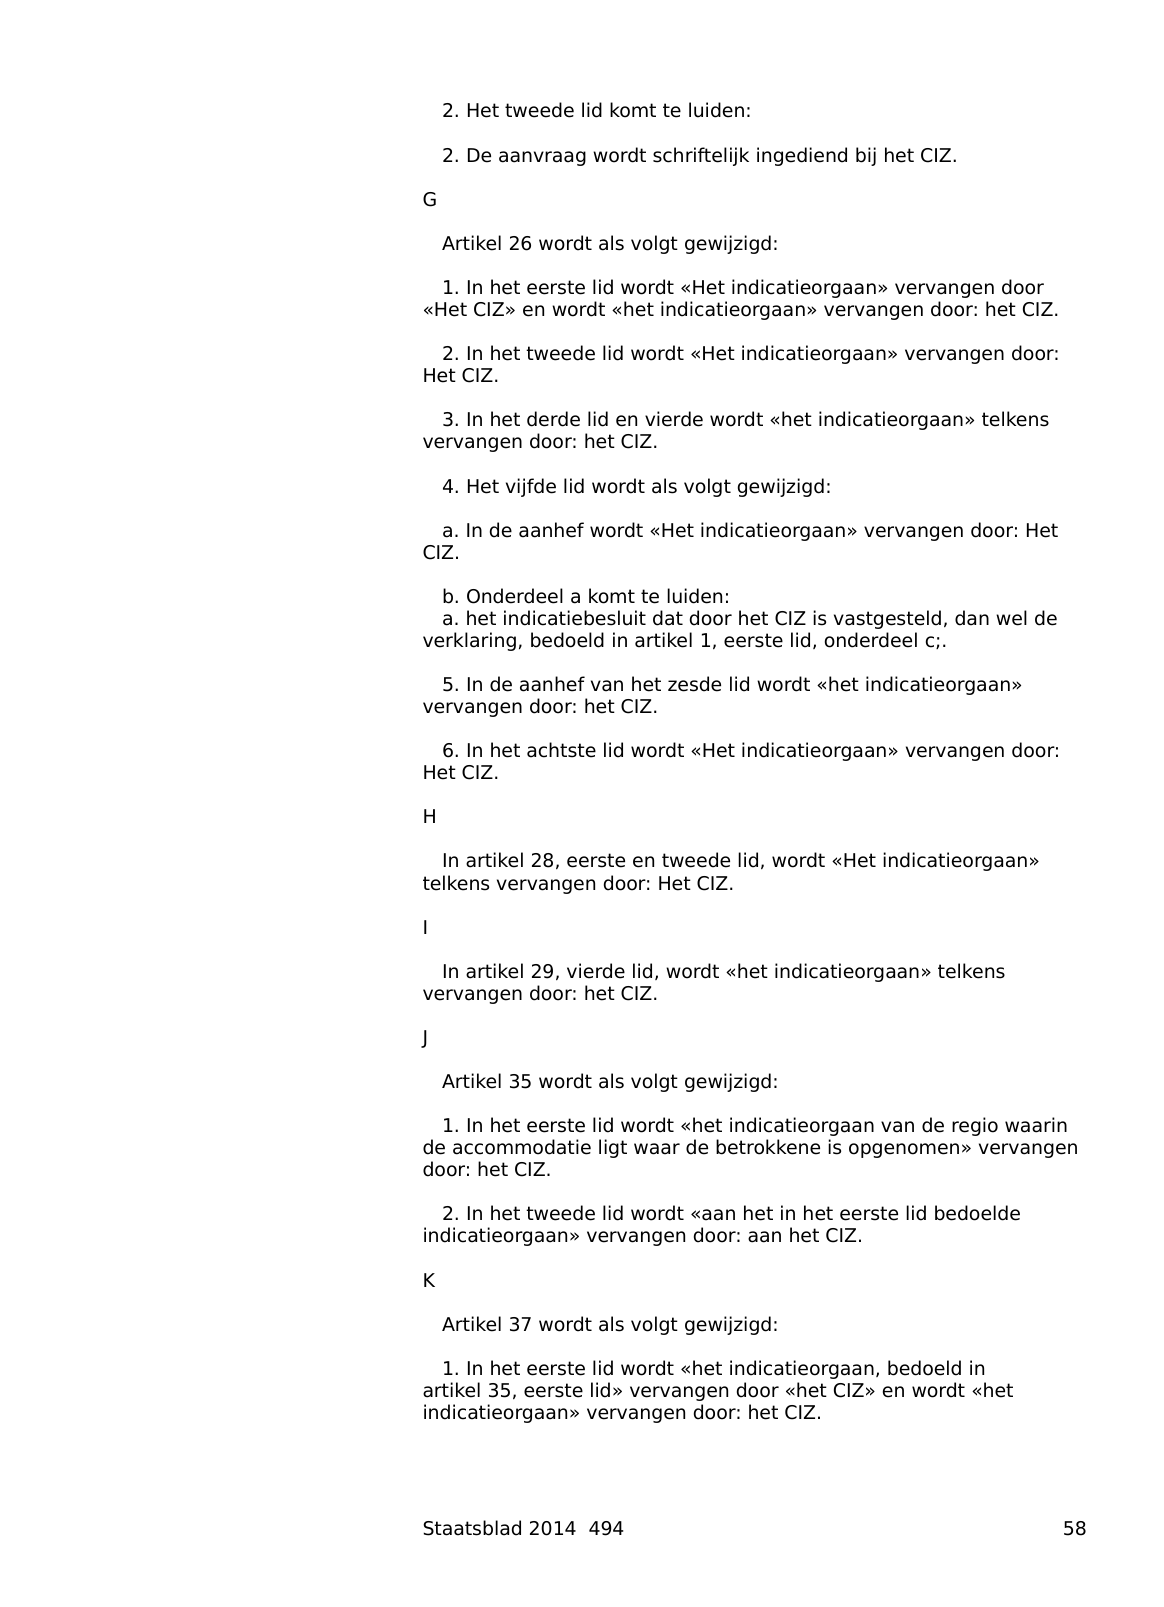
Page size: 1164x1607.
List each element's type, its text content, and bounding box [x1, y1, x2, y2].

text Artikel 35 wordt als volgt gewijzigd: [422, 1071, 1087, 1093]
text H [422, 806, 1087, 828]
text In artikel 29, vierde lid, wordt «het indicatieorgaan» telkens vervangen door: het CIZ. [422, 961, 1087, 1005]
text 3. In het derde lid en vierde wordt «het indicatieorgaan» telkens vervangen door: het CIZ. [422, 409, 1087, 453]
text Artikel 26 wordt als volgt gewijzigd: [422, 233, 1087, 255]
text 2. In het tweede lid wordt «aan het in het eerste lid bedoelde indicatieorgaan» vervangen door: aan het CIZ. [422, 1203, 1087, 1247]
text a. In de aanhef wordt «Het indicatieorgaan» vervangen door: Het CIZ. [422, 520, 1087, 564]
text 1. In het eerste lid wordt «het indicatieorgaan, bedoeld in artikel 35, eerste lid» vervangen door «het CIZ» en wordt «het indicatieorgaan» vervangen door: het CIZ. [422, 1358, 1087, 1424]
text G [422, 189, 1087, 211]
text 2. In het tweede lid wordt «Het indicatieorgaan» vervangen door: Het CIZ. [422, 343, 1087, 387]
text 1. In het eerste lid wordt «het indicatieorgaan van de regio waarin de accommodatie ligt waar de betrokkene is opgenomen» vervangen door: het CIZ. [422, 1115, 1087, 1181]
text 4. Het vijfde lid wordt als volgt gewijzigd: [422, 476, 1087, 497]
text 6. In het achtste lid wordt «Het indicatieorgaan» vervangen door: Het CIZ. [422, 740, 1087, 784]
text J [422, 1027, 1087, 1049]
text a. het indicatiebesluit dat door het CIZ is vastgesteld, dan wel de verklaring, bedoeld in artikel 1, eerste lid, onderdeel c;. [422, 608, 1087, 652]
text 2. Het tweede lid komt te luiden: [422, 100, 1087, 122]
text In artikel 28, eerste en tweede lid, wordt «Het indicatieorgaan» telkens vervangen door: Het CIZ. [422, 850, 1087, 894]
text Artikel 37 wordt als volgt gewijzigd: [422, 1314, 1087, 1336]
text I [422, 917, 1087, 938]
text 1. In het eerste lid wordt «Het indicatieorgaan» vervangen door «Het CIZ» en wordt «het indicatieorgaan» vervangen door: het CIZ. [422, 277, 1087, 321]
text b. Onderdeel a komt te luiden: [422, 586, 1087, 608]
text 2. De aanvraag wordt schriftelijk ingediend bij het CIZ. [422, 144, 1087, 167]
text K [422, 1269, 1087, 1291]
text 5. In de aanhef van het zesde lid wordt «het indicatieorgaan» vervangen door: het CIZ. [422, 674, 1087, 718]
